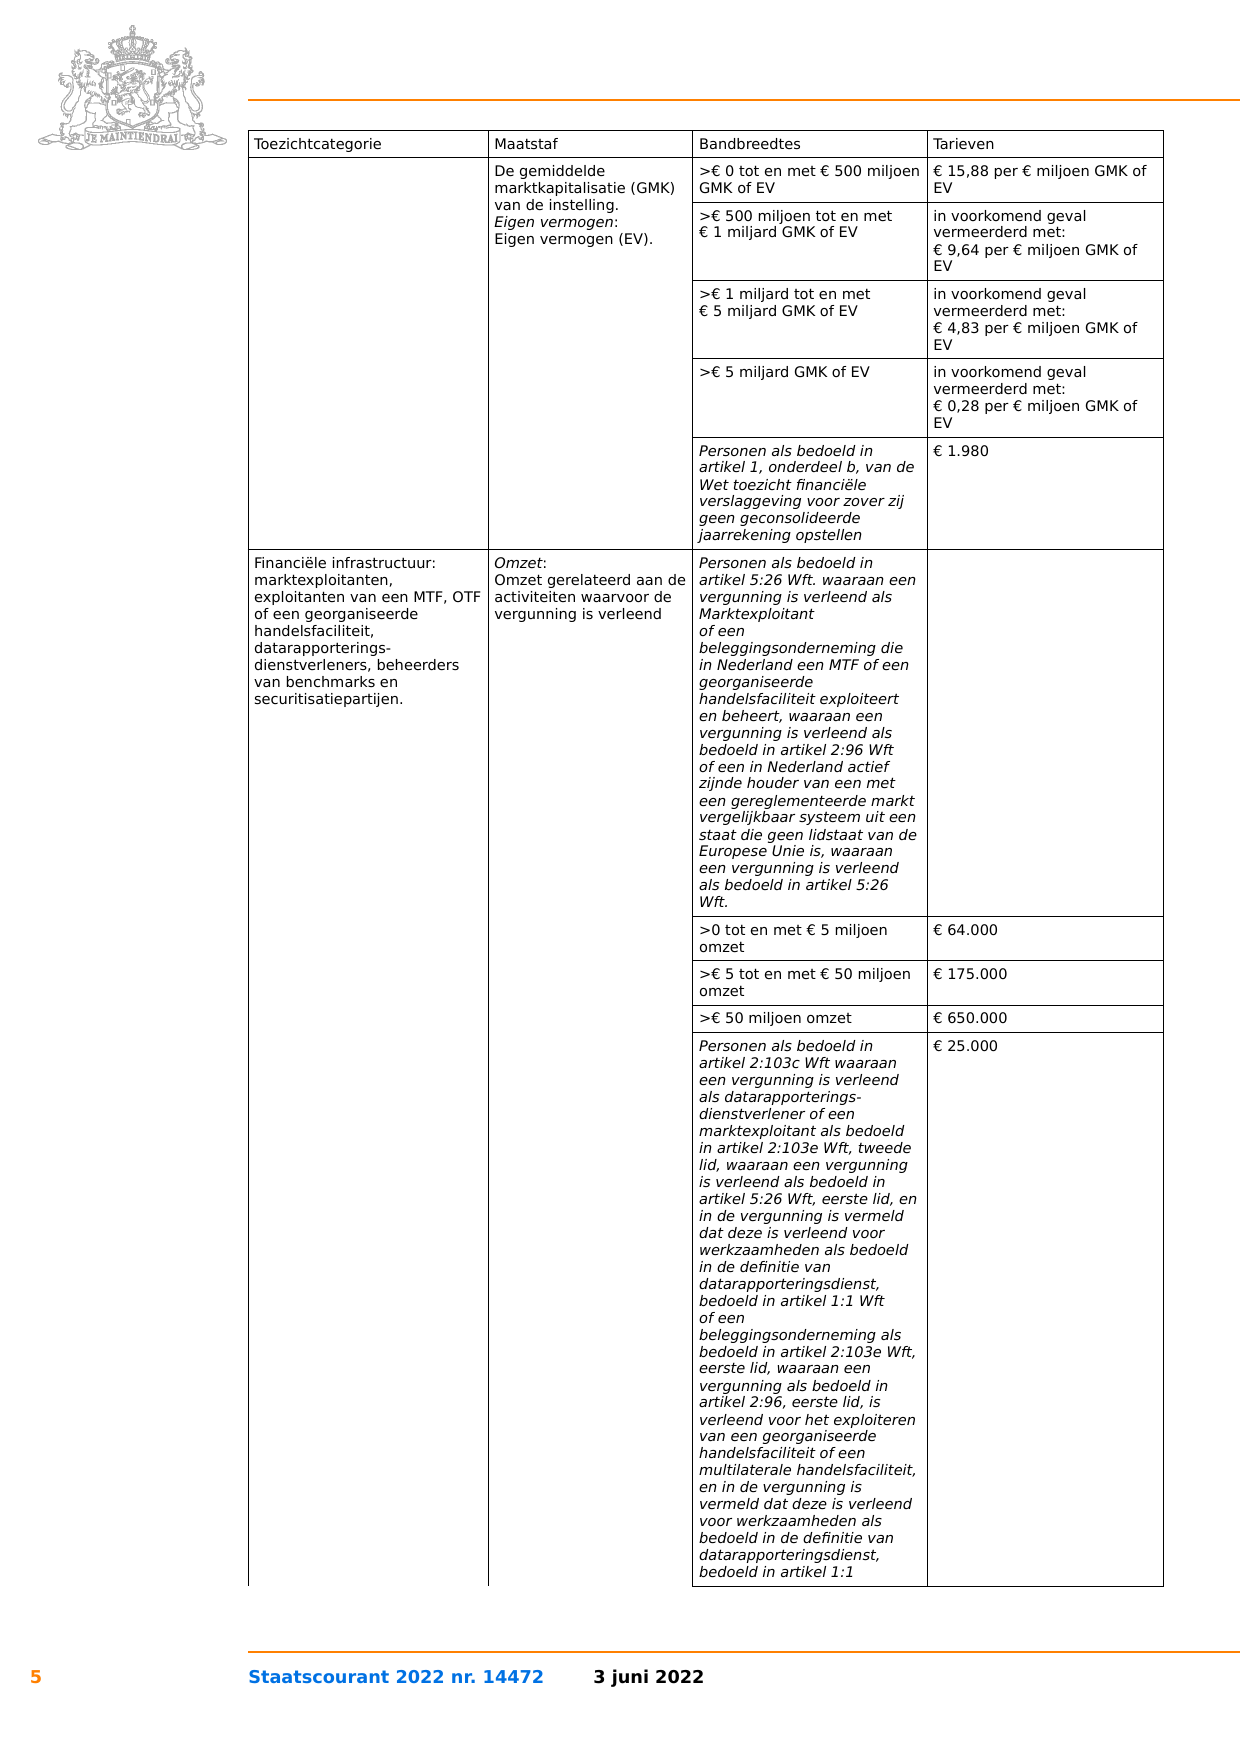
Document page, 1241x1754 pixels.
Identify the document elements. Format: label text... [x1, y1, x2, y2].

table_cell [249, 158, 488, 549]
table_cell [928, 550, 1163, 916]
table_cell >€ 50 miljoen omzet [693, 1006, 927, 1032]
table_cell Financiële infrastructuur: marktexploitanten, exploitanten van een MTF, OTF of een georganiseerde handelsfaciliteit, datarapporterings-dienstverleners, beheerders van benchmarks en securitisatiepartijen. [249, 550, 488, 1586]
picture [38, 25, 227, 150]
table_header Maatstaf [489, 131, 692, 157]
table_cell >€ 500 miljoen tot en met € 1 miljard GMK of EV [693, 203, 927, 280]
table_cell >€ 1 miljard tot en met € 5 miljard GMK of EV [693, 281, 927, 358]
table_cell € 25.000 [928, 1033, 1163, 1586]
table_header Toezichtcategorie [249, 131, 488, 157]
table_header Tarieven [928, 131, 1163, 157]
table_cell in voorkomend geval vermeerderd met: € 4,83 per € miljoen GMK of EV [928, 281, 1163, 358]
table_cell € 64.000 [928, 917, 1163, 960]
table_cell Personen als bedoeld in artikel 5:26 Wft. waaraan een vergunning is verleend als Marktexploitant of een beleggingsonderneming die in Nederland een MTF of een georganiseerde handelsfaciliteit exploiteert en beheert, waaraan een vergunning is verleend als bedoeld in artikel 2:96 Wft of een in Nederland actief zijnde houder van een met een gereglementeerde markt vergelijkbaar systeem uit een staat die geen lidstaat van de Europese Unie is, waaraan een vergunning is verleend als bedoeld in artikel 5:26 Wft. [693, 550, 927, 916]
table_cell € 15,88 per € miljoen GMK of EV [928, 158, 1163, 202]
table_cell € 650.000 [928, 1006, 1163, 1032]
table_cell >€ 5 tot en met € 50 miljoen omzet [693, 961, 927, 1005]
table_cell De gemiddelde marktkapitalisatie (GMK) van de instelling. Eigen vermogen: Eigen vermogen (EV). [489, 158, 692, 549]
table_cell >0 tot en met € 5 miljoen omzet [693, 917, 927, 960]
table_cell € 175.000 [928, 961, 1163, 1005]
table_cell € 1.980 [928, 438, 1163, 549]
table_cell >€ 5 miljard GMK of EV [693, 359, 927, 437]
table_cell Personen als bedoeld in artikel 2:103c Wft waaraan een vergunning is verleend als datarapporterings-dienstverlener of een marktexploitant als bedoeld in artikel 2:103e Wft, tweede lid, waaraan een vergunning is verleend als bedoeld in artikel 5:26 Wft, eerste lid, en in de vergunning is vermeld dat deze is verleend voor werkzaamheden als bedoeld in de definitie van datarapporteringsdienst, bedoeld in artikel 1:1 Wft of een beleggingsonderneming als bedoeld in artikel 2:103e Wft, eerste lid, waaraan een vergunning als bedoeld in artikel 2:96, eerste lid, is verleend voor het exploiteren van een georganiseerde handelsfaciliteit of een multilaterale handelsfaciliteit, en in de vergunning is vermeld dat deze is verleend voor werkzaamheden als bedoeld in de definitie van datarapporteringsdienst, bedoeld in artikel 1:1 [693, 1033, 927, 1586]
table_header Bandbreedtes [693, 131, 927, 157]
table_cell in voorkomend geval vermeerderd met: € 9,64 per € miljoen GMK of EV [928, 203, 1163, 280]
table_cell in voorkomend geval vermeerderd met: € 0,28 per € miljoen GMK of EV [928, 359, 1163, 437]
table_cell >€ 0 tot en met € 500 miljoen GMK of EV [693, 158, 927, 202]
table_cell Omzet: Omzet gerelateerd aan de activiteiten waarvoor de vergunning is verleend [489, 550, 692, 1586]
table_cell Personen als bedoeld in artikel 1, onderdeel b, van de Wet toezicht financiële verslaggeving voor zover zij geen geconsolideerde jaarrekening opstellen [693, 438, 927, 549]
